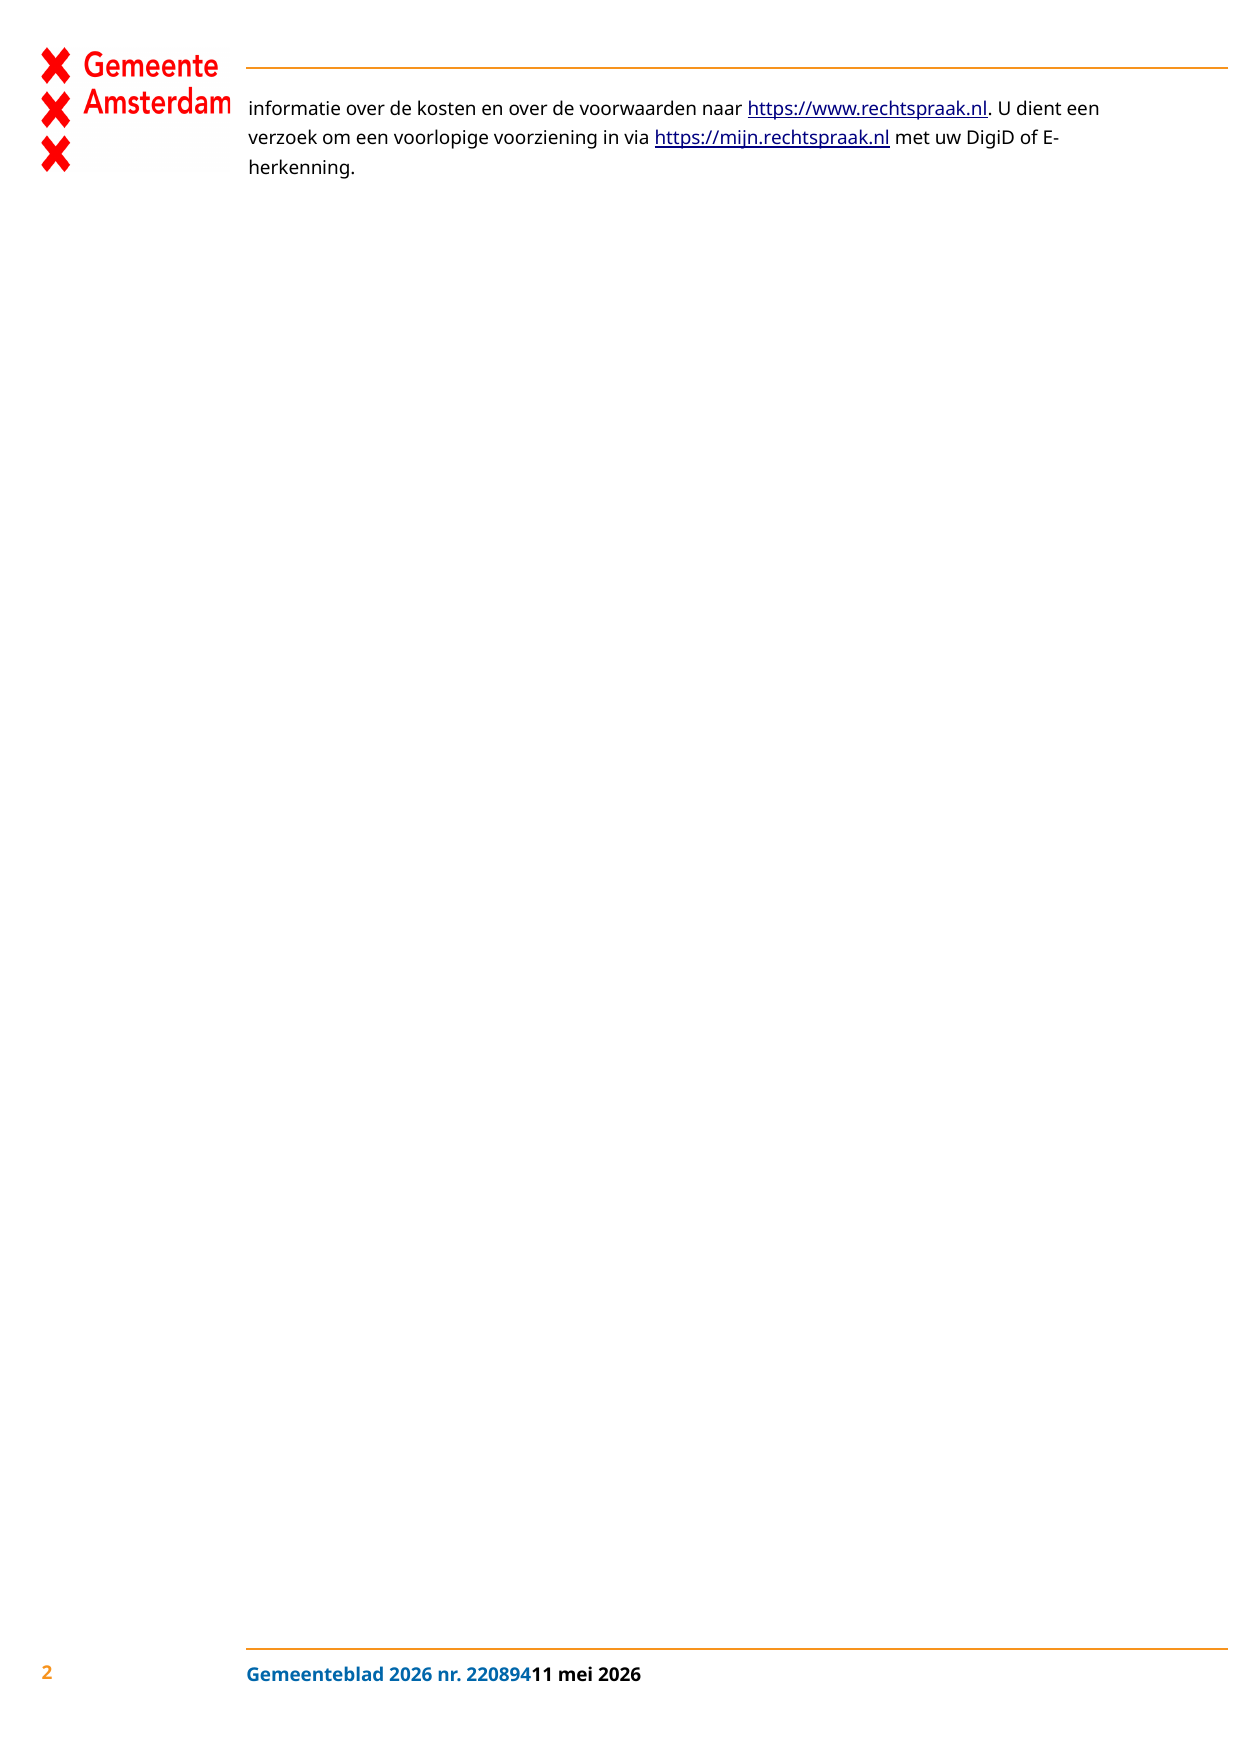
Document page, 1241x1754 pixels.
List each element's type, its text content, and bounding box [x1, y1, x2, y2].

picture [41, 47, 231, 172]
text informatie over de kosten en over de voorwaarden naar https://www.rechtspraak.nl. U dient een verzoek om een voorlopige voorziening in via https://mijn.rechtspraak.nl met uw DigiD of E-herkenning. [248, 95, 1152, 180]
